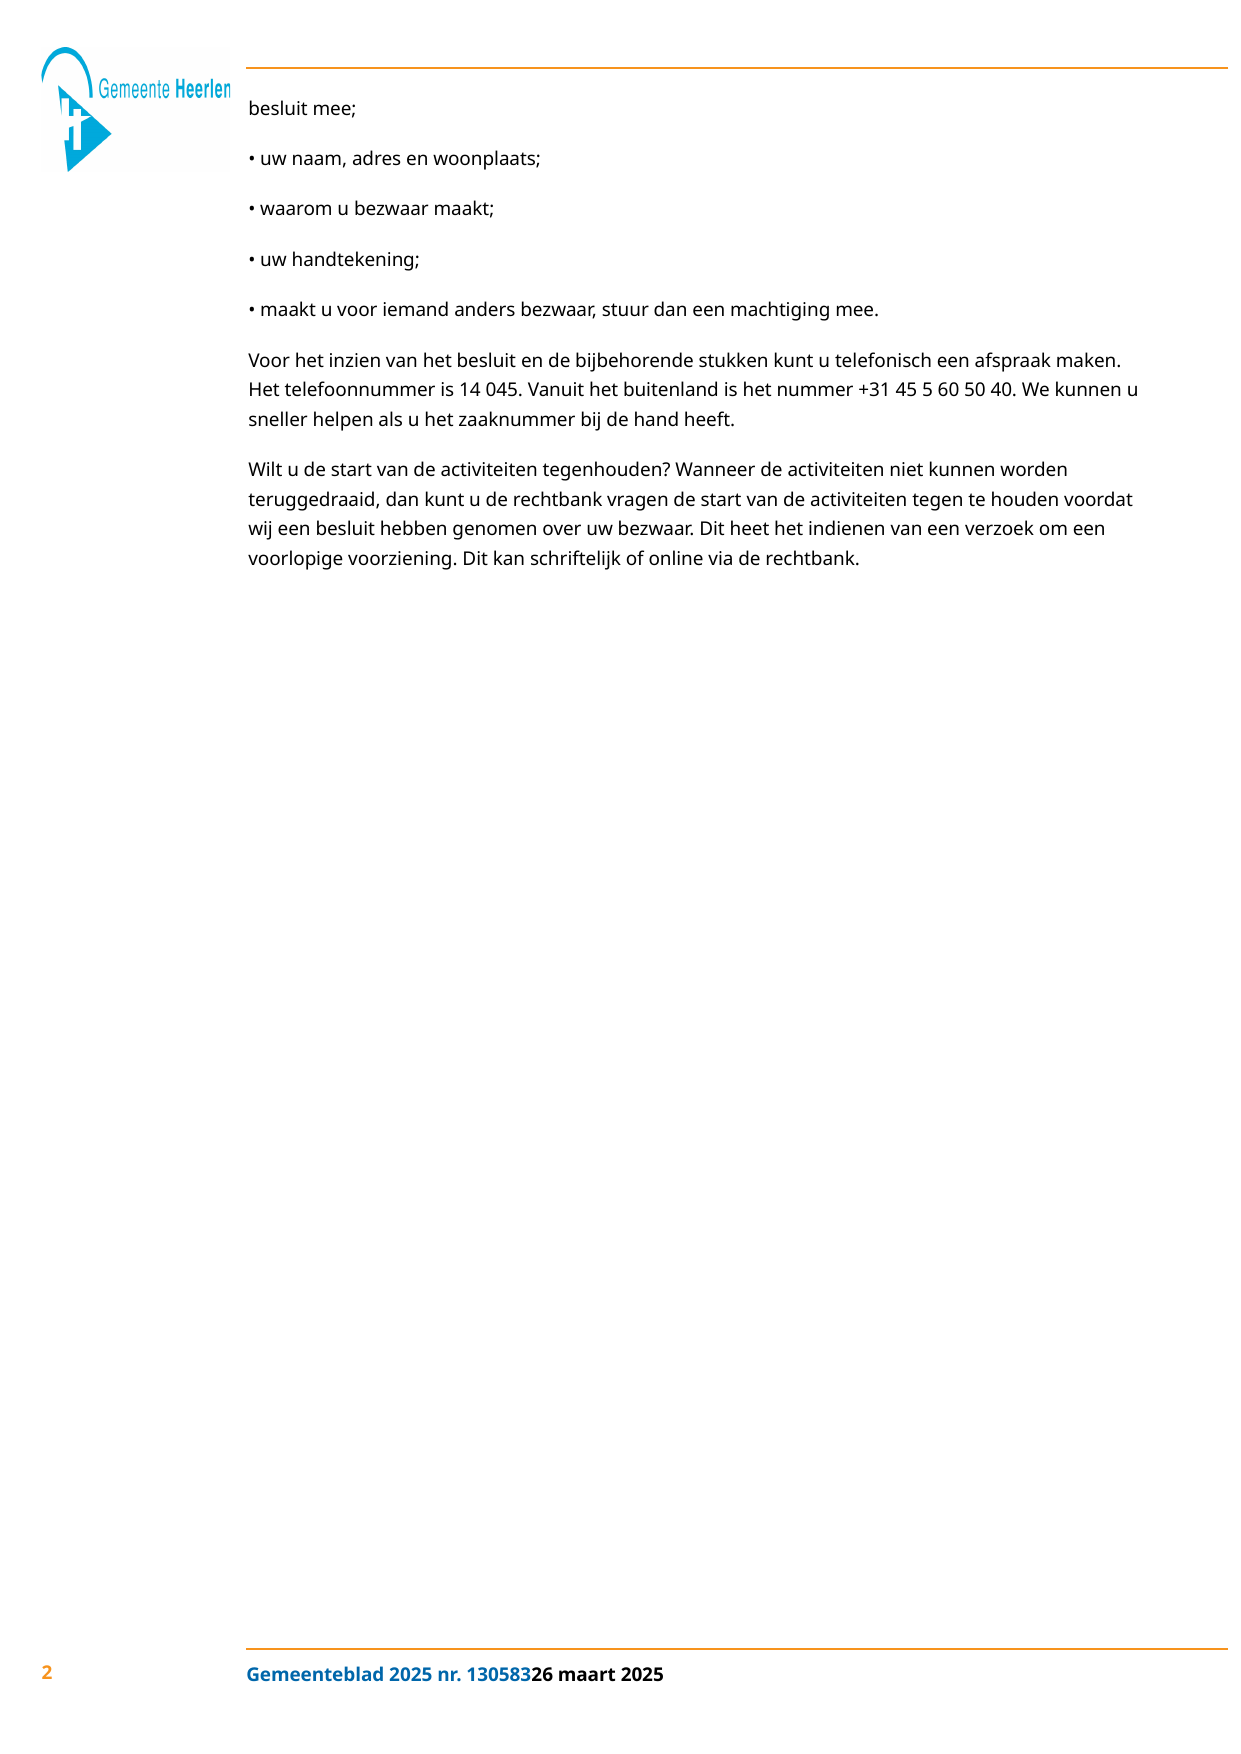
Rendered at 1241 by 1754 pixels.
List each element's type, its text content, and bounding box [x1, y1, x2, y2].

text • uw naam, adres en woonplaats; [248, 145, 1152, 171]
text Voor het inzien van het besluit en de bijbehorende stukken kunt u telefonisch een afspraak maken. Het telefoonnummer is 14 045. Vanuit het buitenland is het nummer +31 45 5 60 50 40. We kunnen u sneller helpen als u het zaaknummer bij de hand heeft. [248, 347, 1152, 432]
text • uw handtekening; [248, 246, 1152, 272]
text • maakt u voor iemand anders bezwaar, stuur dan een machtiging mee. [248, 296, 1152, 322]
text besluit mee; [248, 95, 1152, 121]
picture [41, 47, 231, 172]
text • waarom u bezwaar maakt; [248, 196, 1152, 221]
text Wilt u de start van de activiteiten tegenhouden? Wanneer de activiteiten niet kunnen worden teruggedraaid, dan kunt u de rechtbank vragen de start van de activiteiten tegen te houden voordat wij een besluit hebben genomen over uw bezwaar. Dit heet het indienen van een verzoek om een voorlopige voorziening. Dit kan schriftelijk of online via de rechtbank. [248, 456, 1152, 571]
picture [41, 47, 59, 70]
